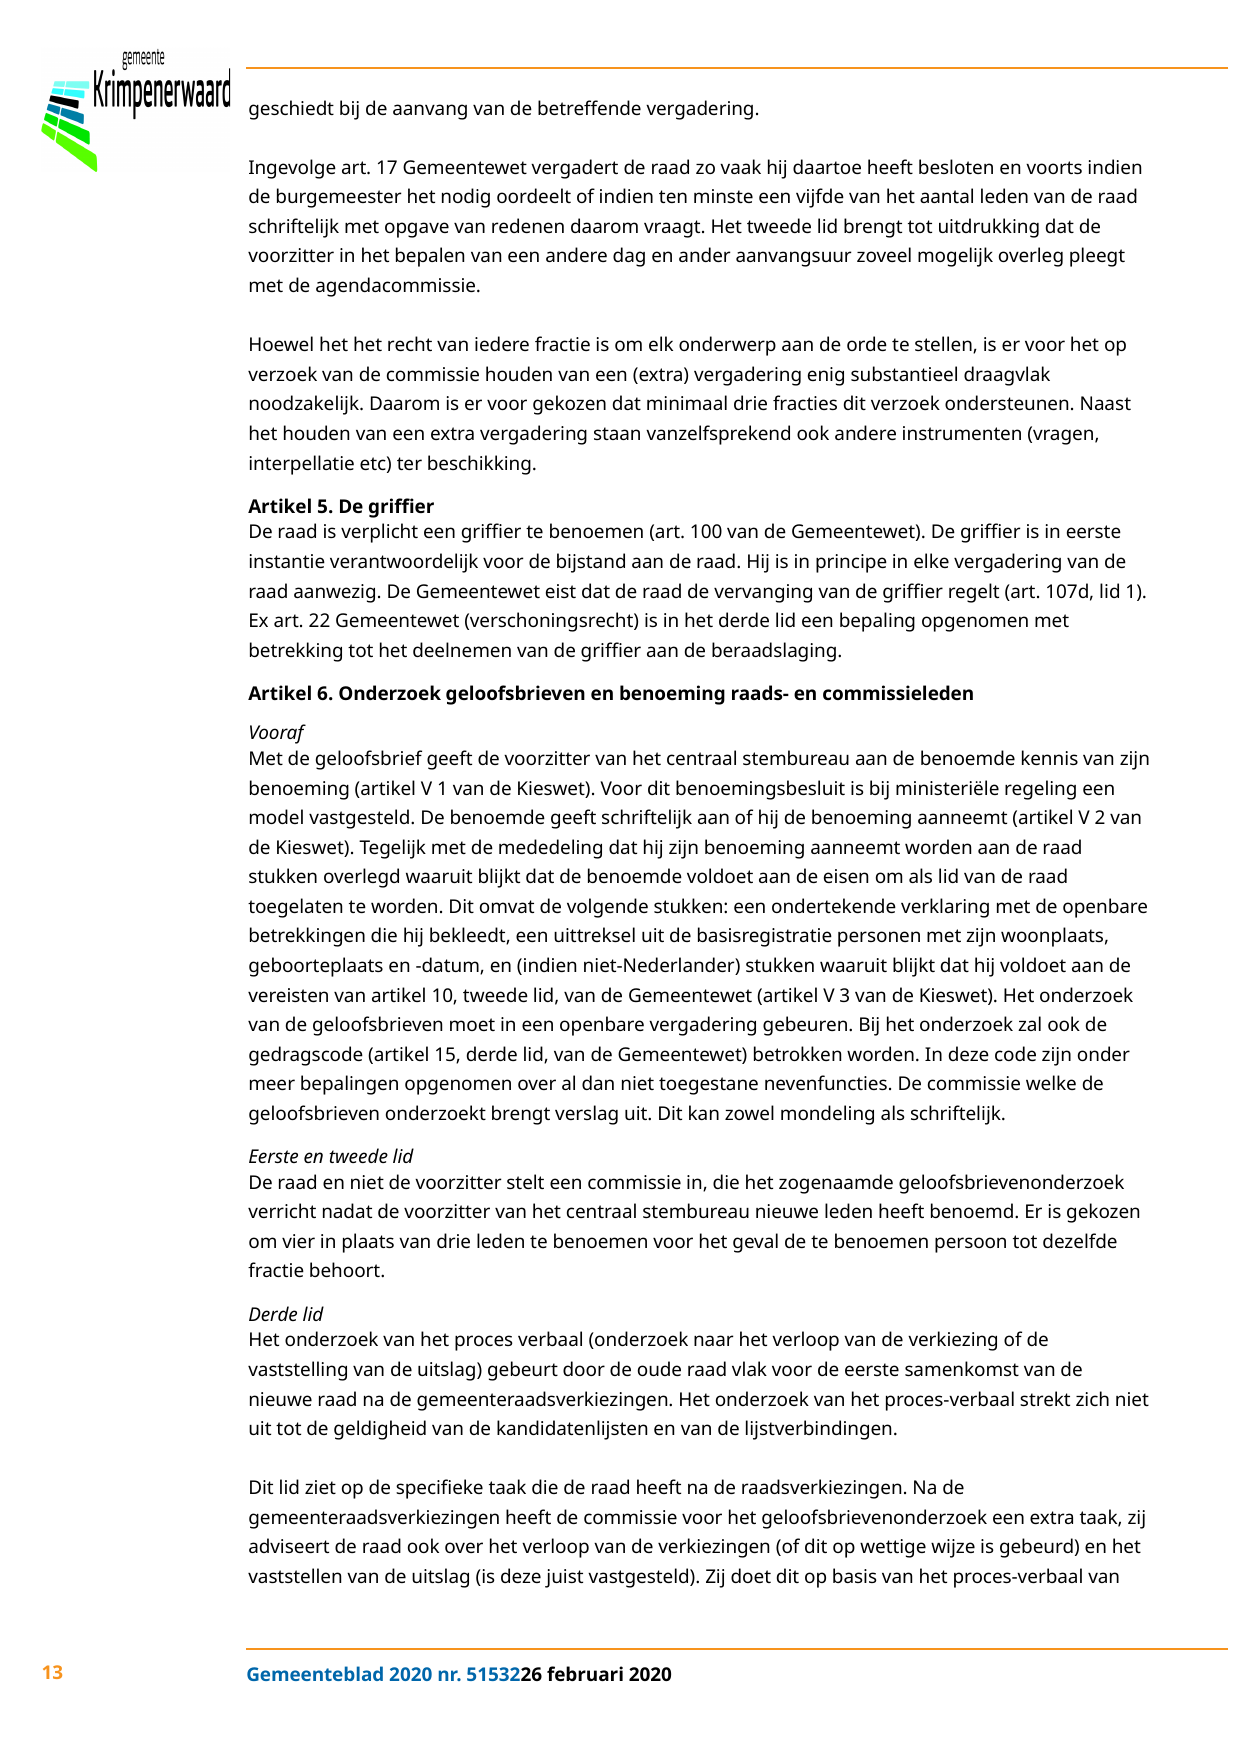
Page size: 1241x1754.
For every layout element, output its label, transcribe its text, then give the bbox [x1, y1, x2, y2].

text Derde lid [248, 1301, 1152, 1327]
text Artikel 5. De griffier [248, 493, 1152, 519]
text De raad is verplicht een griffier te benoemen (art. 100 van de Gemeentewet). De griffier is in eerste instantie verantwoordelijk voor de bijstand aan de raad. Hij is in principe in elke vergadering van de raad aanwezig. De Gemeentewet eist dat de raad de vervanging van de griffier regelt (art. 107d, lid 1). Ex art. 22 Gemeentewet (verschoningsrecht) is in het derde lid een bepaling opgenomen met betrekking tot het deelnemen van de griffier aan de beraadslaging. [248, 519, 1152, 663]
text Eerste en tweede lid [248, 1143, 1152, 1169]
text Het onderzoek van het proces verbaal (onderzoek naar het verloop van de verkiezing of de vaststelling van de uitslag) gebeurt door de oude raad vlak voor de eerste samenkomst van de nieuwe raad na de gemeenteraadsverkiezingen. Het onderzoek van het proces-verbaal strekt zich niet uit tot de geldigheid van de kandidatenlijsten en van de lijstverbindingen. [248, 1327, 1152, 1441]
text Dit lid ziet op de specifieke taak die de raad heeft na de raadsverkiezingen. Na de gemeenteraadsverkiezingen heeft de commissie voor het geloofsbrievenonderzoek een extra taak, zij adviseert de raad ook over het verloop van de verkiezingen (of dit op wettige wijze is gebeurd) en het vaststellen van de uitslag (is deze juist vastgesteld). Zij doet dit op basis van het proces-verbaal van [248, 1474, 1152, 1589]
text geschiedt bij de aanvang van de betreffende vergadering. [248, 95, 1152, 121]
picture [41, 47, 231, 172]
text De raad en niet de voorzitter stelt een commissie in, die het zogenaamde geloofsbrievenonderzoek verricht nadat de voorzitter van het centraal stembureau nieuwe leden heeft benoemd. Er is gekozen om vier in plaats van drie leden te benoemen voor het geval de te benoemen persoon tot dezelfde fractie behoort. [248, 1169, 1152, 1283]
text Met de geloofsbrief geeft de voorzitter van het centraal stembureau aan de benoemde kennis van zijn benoeming (artikel V 1 van de Kieswet). Voor dit benoemingsbesluit is bij ministeriële regeling een model vastgesteld. De benoemde geeft schriftelijk aan of hij de benoeming aanneemt (artikel V 2 van de Kieswet). Tegelijk met de mededeling dat hij zijn benoeming aanneemt worden aan de raad stukken overlegd waaruit blijkt dat de benoemde voldoet aan de eisen om als lid van de raad toegelaten te worden. Dit omvat de volgende stukken: een ondertekende verklaring met de openbare betrekkingen die hij bekleedt, een uittreksel uit de basisregistratie personen met zijn woonplaats, geboorteplaats en -datum, en (indien niet-Nederlander) stukken waaruit blijkt dat hij voldoet aan de vereisten van artikel 10, tweede lid, van de Gemeentewet (artikel V 3 van de Kieswet). Het onderzoek van de geloofsbrieven moet in een openbare vergadering gebeuren. Bij het onderzoek zal ook de gedragscode (artikel 15, derde lid, van de Gemeentewet) betrokken worden. In deze code zijn onder meer bepalingen opgenomen over al dan niet toegestane nevenfuncties. De commissie welke de geloofsbrieven onderzoekt brengt verslag uit. Dit kan zowel mondeling als schriftelijk. [248, 745, 1152, 1126]
text Vooraf [248, 719, 1152, 745]
text Ingevolge art. 17 Gemeentewet vergadert de raad zo vaak hij daartoe heeft besloten en voorts indien de burgemeester het nodig oordeelt of indien ten minste een vijfde van het aantal leden van de raad schriftelijk met opgave van redenen daarom vraagt. Het tweede lid brengt tot uitdrukking dat de voorzitter in het bepalen van een andere dag en ander aanvangsuur zoveel mogelijk overleg pleegt met de agendacommissie. [248, 154, 1152, 298]
text Artikel 6. Onderzoek geloofsbrieven en benoeming raads- en commissieleden [248, 680, 1152, 706]
text Hoewel het het recht van iedere fractie is om elk onderwerp aan de orde te stellen, is er voor het op verzoek van de commissie houden van een (extra) vergadering enig substantieel draagvlak noodzakelijk. Daarom is er voor gekozen dat minimaal drie fracties dit verzoek ondersteunen. Naast het houden van een extra vergadering staan vanzelfsprekend ook andere instrumenten (vragen, interpellatie etc) ter beschikking. [248, 331, 1152, 476]
